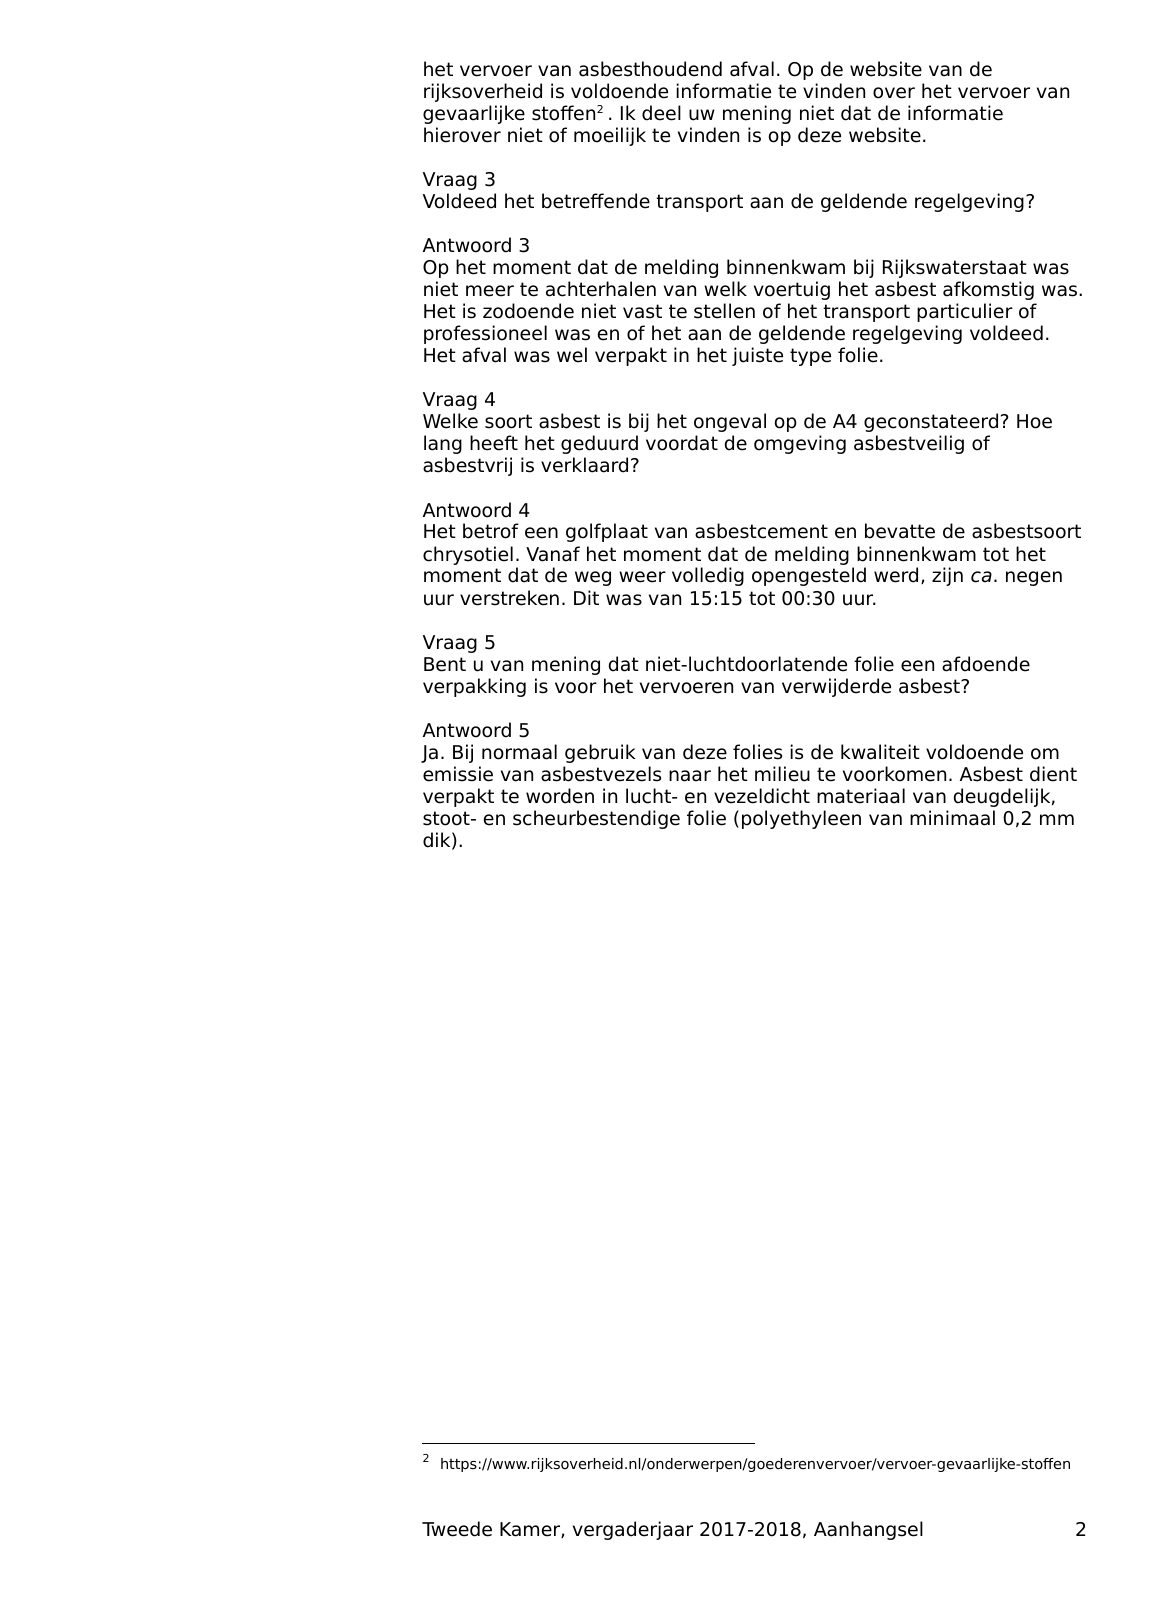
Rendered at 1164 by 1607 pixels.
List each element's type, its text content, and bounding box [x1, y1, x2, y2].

text https://www.rijksoverheid.nl/onderwerpen/goederenvervoer/vervoer-gevaarlijke-stoffen [422, 1452, 1087, 1474]
text Op het moment dat de melding binnenkwam bij Rijkswaterstaat was niet meer te achterhalen van welk voertuig het asbest afkomstig was. Het is zodoende niet vast te stellen of het transport particulier of professioneel was en of het aan de geldende regelgeving voldeed. Het afval was wel verpakt in het juiste type folie. [422, 257, 1087, 367]
text Vraag 5 [422, 632, 1087, 653]
text het vervoer van asbesthoudend afval. Op de website van de rijksoverheid is voldoende informatie te vinden over het vervoer van gevaarlijke stoffen. Ik deel uw mening niet dat de informatie hierover niet of moeilijk te vinden is op deze website. [422, 59, 1087, 147]
text Ja. Bij normaal gebruik van deze folies is de kwaliteit voldoende om emissie van asbestvezels naar het milieu te voorkomen. Asbest dient verpakt te worden in lucht- en vezeldicht materiaal van deugdelijk, stoot- en scheurbestendige folie (polyethyleen van minimaal 0,2 mm dik). [422, 742, 1087, 852]
text Voldeed het betreffende transport aan de geldende regelgeving? [422, 191, 1087, 213]
text Vraag 3 [422, 169, 1087, 191]
text Vraag 4 [422, 389, 1087, 411]
text Antwoord 4 [422, 499, 1087, 521]
text Het betrof een golfplaat van asbestcement en bevatte de asbestsoort chrysotiel. Vanaf het moment dat de melding binnenkwam tot het moment dat de weg weer volledig opengesteld werd, zijn ca. negen uur verstreken. Dit was van 15:15 tot 00:30 uur. [422, 521, 1087, 609]
text Antwoord 5 [422, 720, 1087, 742]
text Welke soort asbest is bij het ongeval op de A4 geconstateerd? Hoe lang heeft het geduurd voordat de omgeving asbestveilig of asbestvrij is verklaard? [422, 411, 1087, 477]
text Antwoord 3 [422, 235, 1087, 257]
text Bent u van mening dat niet-luchtdoorlatende folie een afdoende verpakking is voor het vervoeren van verwijderde asbest? [422, 653, 1087, 697]
